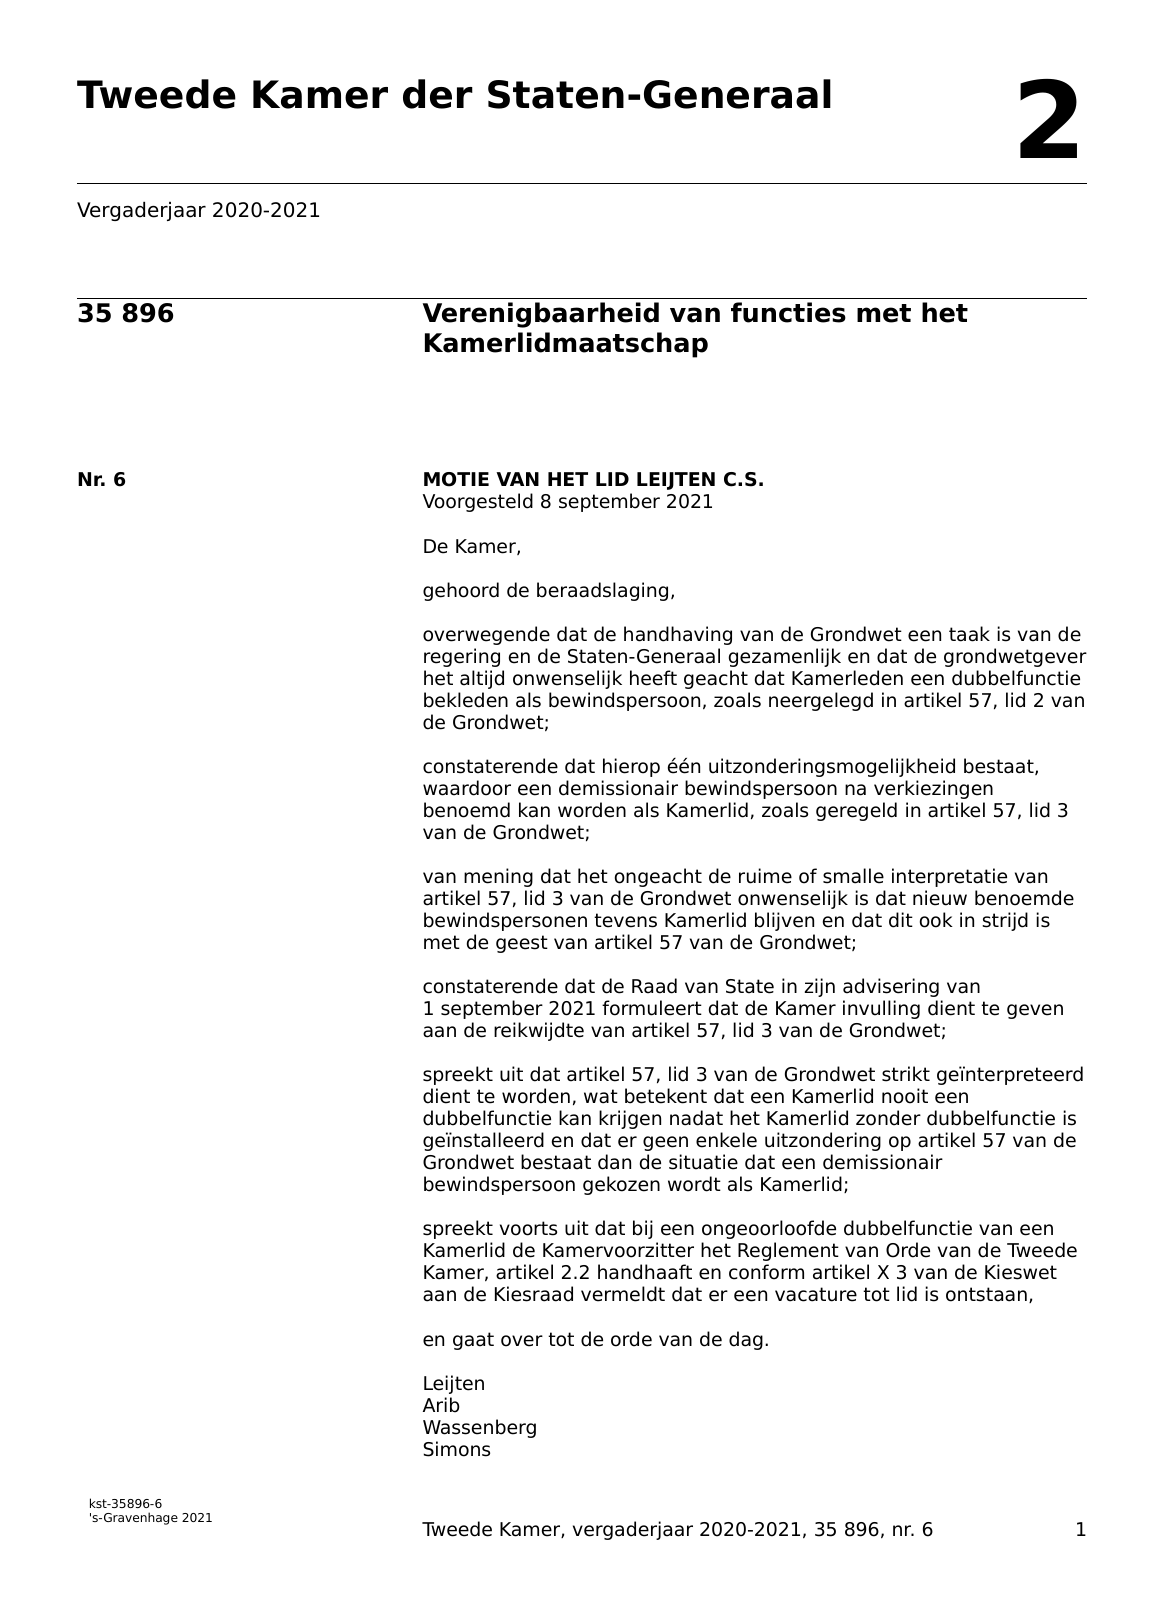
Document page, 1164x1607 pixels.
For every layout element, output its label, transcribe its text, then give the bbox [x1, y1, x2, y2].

subtitle 35 896 Verenigbaarheid van functies met het Kamerlidmaatschap [77, 299, 1087, 358]
table_header 2 [886, 59, 1087, 183]
subtitle Nr. 6 MOTIE VAN HET LID LEIJTEN C.S. [77, 469, 1087, 491]
text Voorgesteld 8 september 2021 [422, 491, 1087, 513]
text constaterende dat de Raad van State in zijn advisering van 1 september 2021 formuleert dat de Kamer invulling dient te geven aan de reikwijdte van artikel 57, lid 3 van de Grondwet; [422, 976, 1087, 1042]
text Wassenberg [422, 1417, 1087, 1438]
text De Kamer, [422, 536, 1087, 557]
text Arib [422, 1394, 1087, 1417]
table_cell Vergaderjaar 2020-2021 [77, 184, 1087, 298]
text spreekt uit dat artikel 57, lid 3 van de Grondwet strikt geïnterpreteerd dient te worden, wat betekent dat een Kamerlid nooit een dubbelfunctie kan krijgen nadat het Kamerlid zonder dubbelfunctie is geïnstalleerd en dat er geen enkele uitzondering op artikel 57 van de Grondwet bestaat dan de situatie dat een demissionair bewindspersoon gekozen wordt als Kamerlid; [422, 1064, 1087, 1196]
text constaterende dat hierop één uitzonderingsmogelijkheid bestaat, waardoor een demissionair bewindspersoon na verkiezingen benoemd kan worden als Kamerlid, zoals geregeld in artikel 57, lid 3 van de Grondwet; [422, 756, 1087, 844]
text spreekt voorts uit dat bij een ongeoorloofde dubbelfunctie van een Kamerlid de Kamervoorzitter het Reglement van Orde van de Tweede Kamer, artikel 2.2 handhaaft en conform artikel X 3 van de Kieswet aan de Kiesraad vermeldt dat er een vacature tot lid is ontstaan, [422, 1218, 1087, 1306]
text Simons [422, 1438, 1087, 1461]
table_header Tweede Kamer der Staten-Generaal [77, 59, 886, 183]
text 's-Gravenhage 2021 [88, 1511, 323, 1525]
text van mening dat het ongeacht de ruime of smalle interpretatie van artikel 57, lid 3 van de Grondwet onwenselijk is dat nieuw benoemde bewindspersonen tevens Kamerlid blijven en dat dit ook in strijd is met de geest van artikel 57 van de Grondwet; [422, 866, 1087, 954]
text en gaat over tot de orde van de dag. [422, 1328, 1087, 1350]
text Leijten [422, 1373, 1087, 1394]
text kst-35896-6 [88, 1497, 323, 1511]
text overwegende dat de handhaving van de Grondwet een taak is van de regering en de Staten-Generaal gezamenlijk en dat de grondwetgever het altijd onwenselijk heeft geacht dat Kamerleden een dubbelfunctie bekleden als bewindspersoon, zoals neergelegd in artikel 57, lid 2 van de Grondwet; [422, 624, 1087, 734]
text gehoord de beraadslaging, [422, 580, 1087, 602]
